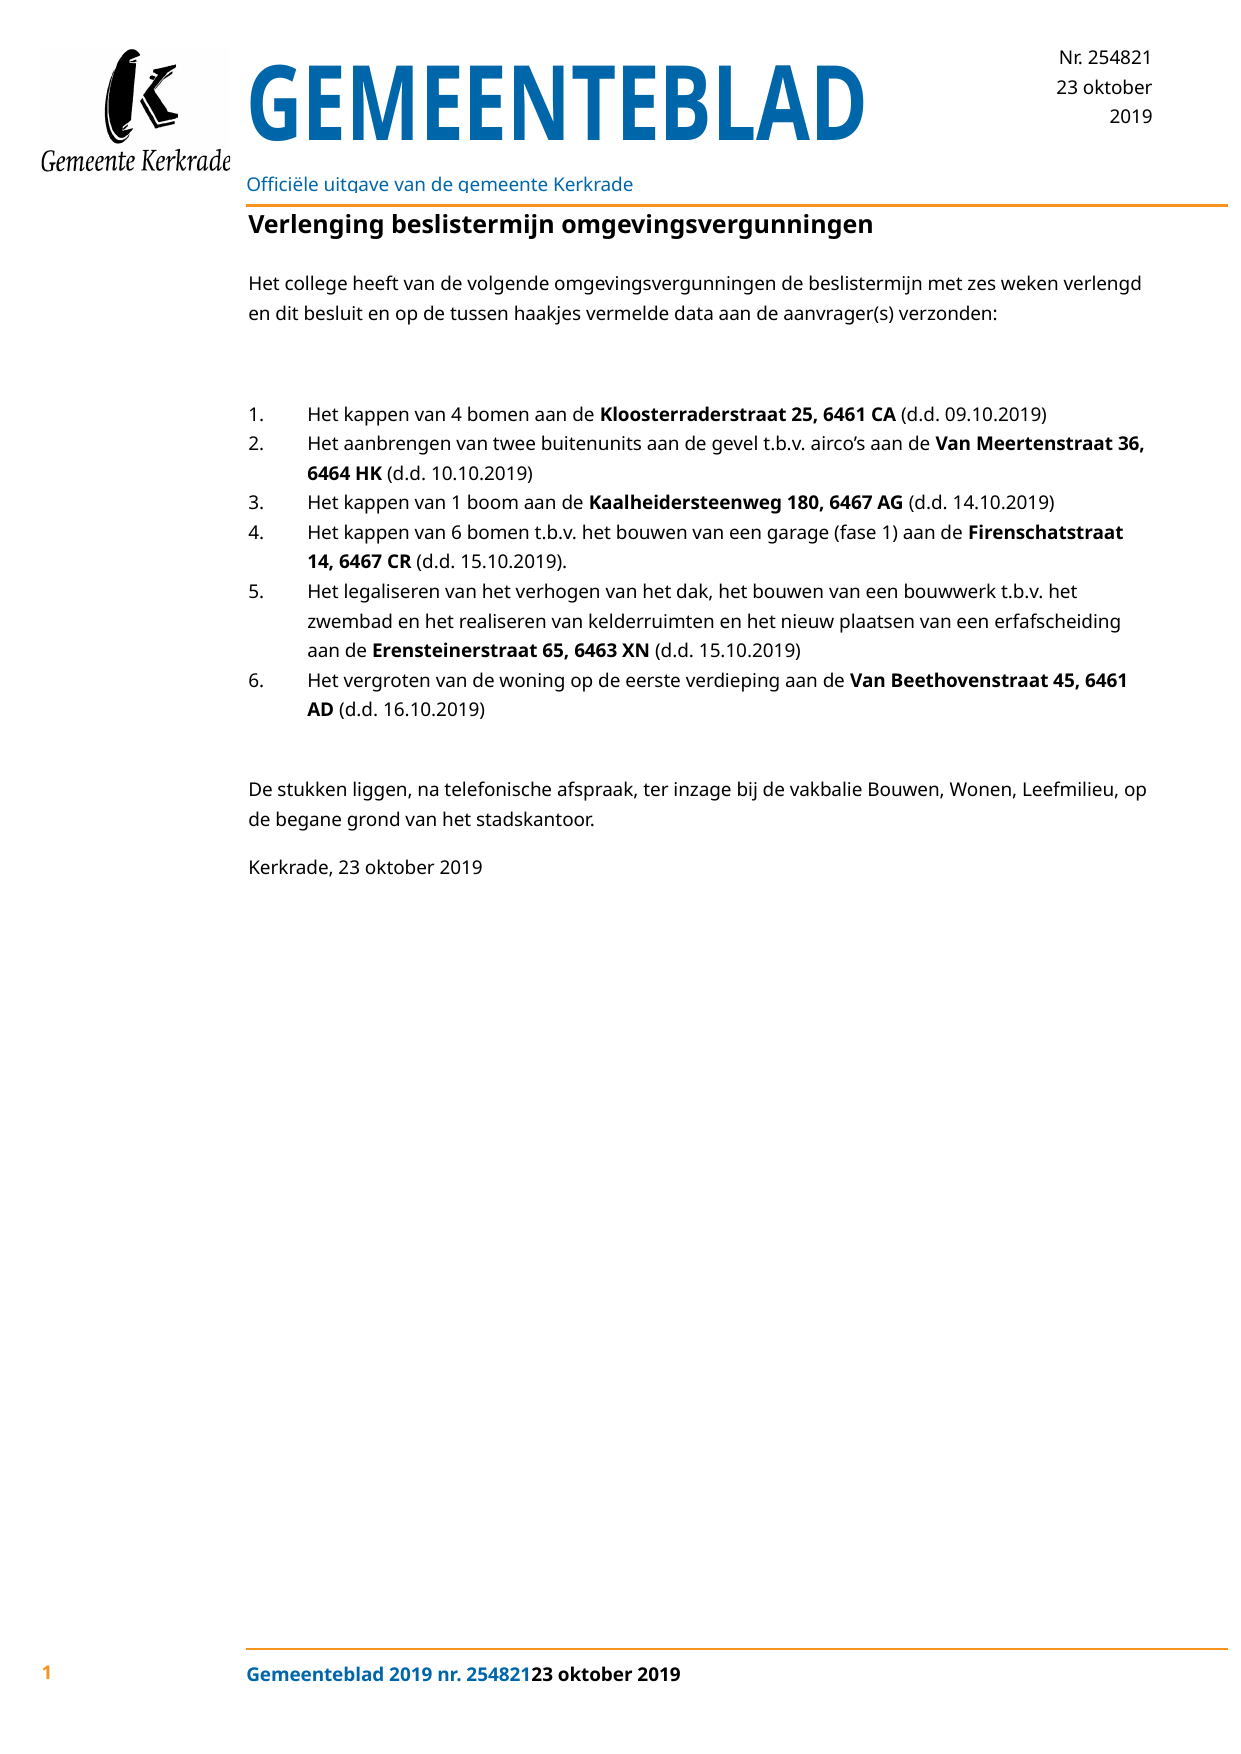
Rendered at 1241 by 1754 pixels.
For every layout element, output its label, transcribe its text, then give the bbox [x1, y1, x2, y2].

picture [41, 47, 231, 172]
list Het vergroten van de woning op de eerste verdieping aan de Van Beethovenstraat 45, 6461 AD (d.d. 16.10.2019) [248, 667, 1152, 722]
list Het aanbrengen van twee buitenunits aan de gevel t.b.v. airco’s aan de Van Meertenstraat 36, 6464 HK (d.d. 10.10.2019) [248, 430, 1152, 486]
list Het kappen van 4 bomen aan de Kloosterraderstraat 25, 6461 CA (d.d. 09.10.2019) [248, 401, 1152, 426]
text Het college heeft van de volgende omgevingsvergunningen de beslistermijn met zes weken verlengd en dit besluit en op de tussen haakjes vermelde data aan de aanvrager(s) verzonden: [248, 270, 1152, 326]
list Het kappen van 6 bomen t.b.v. het bouwen van een garage (fase 1) aan de Firenschatstraat 14, 6467 CR (d.d. 15.10.2019). [248, 519, 1152, 574]
text Kerkrade, 23 oktober 2019 [248, 854, 1152, 880]
list Het legaliseren van het verhogen van het dak, het bouwen van een bouwwerk t.b.v. het zwembad en het realiseren van kelderruimten en het nieuw plaatsen van een erfafscheiding aan de Erensteinerstraat 65, 6463 XN (d.d. 15.10.2019) [248, 578, 1152, 663]
list Het kappen van 1 boom aan de Kaalheidersteenweg 180, 6467 AG (d.d. 14.10.2019) [248, 489, 1152, 515]
text Verlenging beslistermijn omgevingsvergunningen [248, 207, 1152, 241]
text De stukken liggen, na telefonische afspraak, ter inzage bij de vakbalie Bouwen, Wonen, Leefmilieu, op de begane grond van het stadskantoor. [248, 777, 1152, 832]
